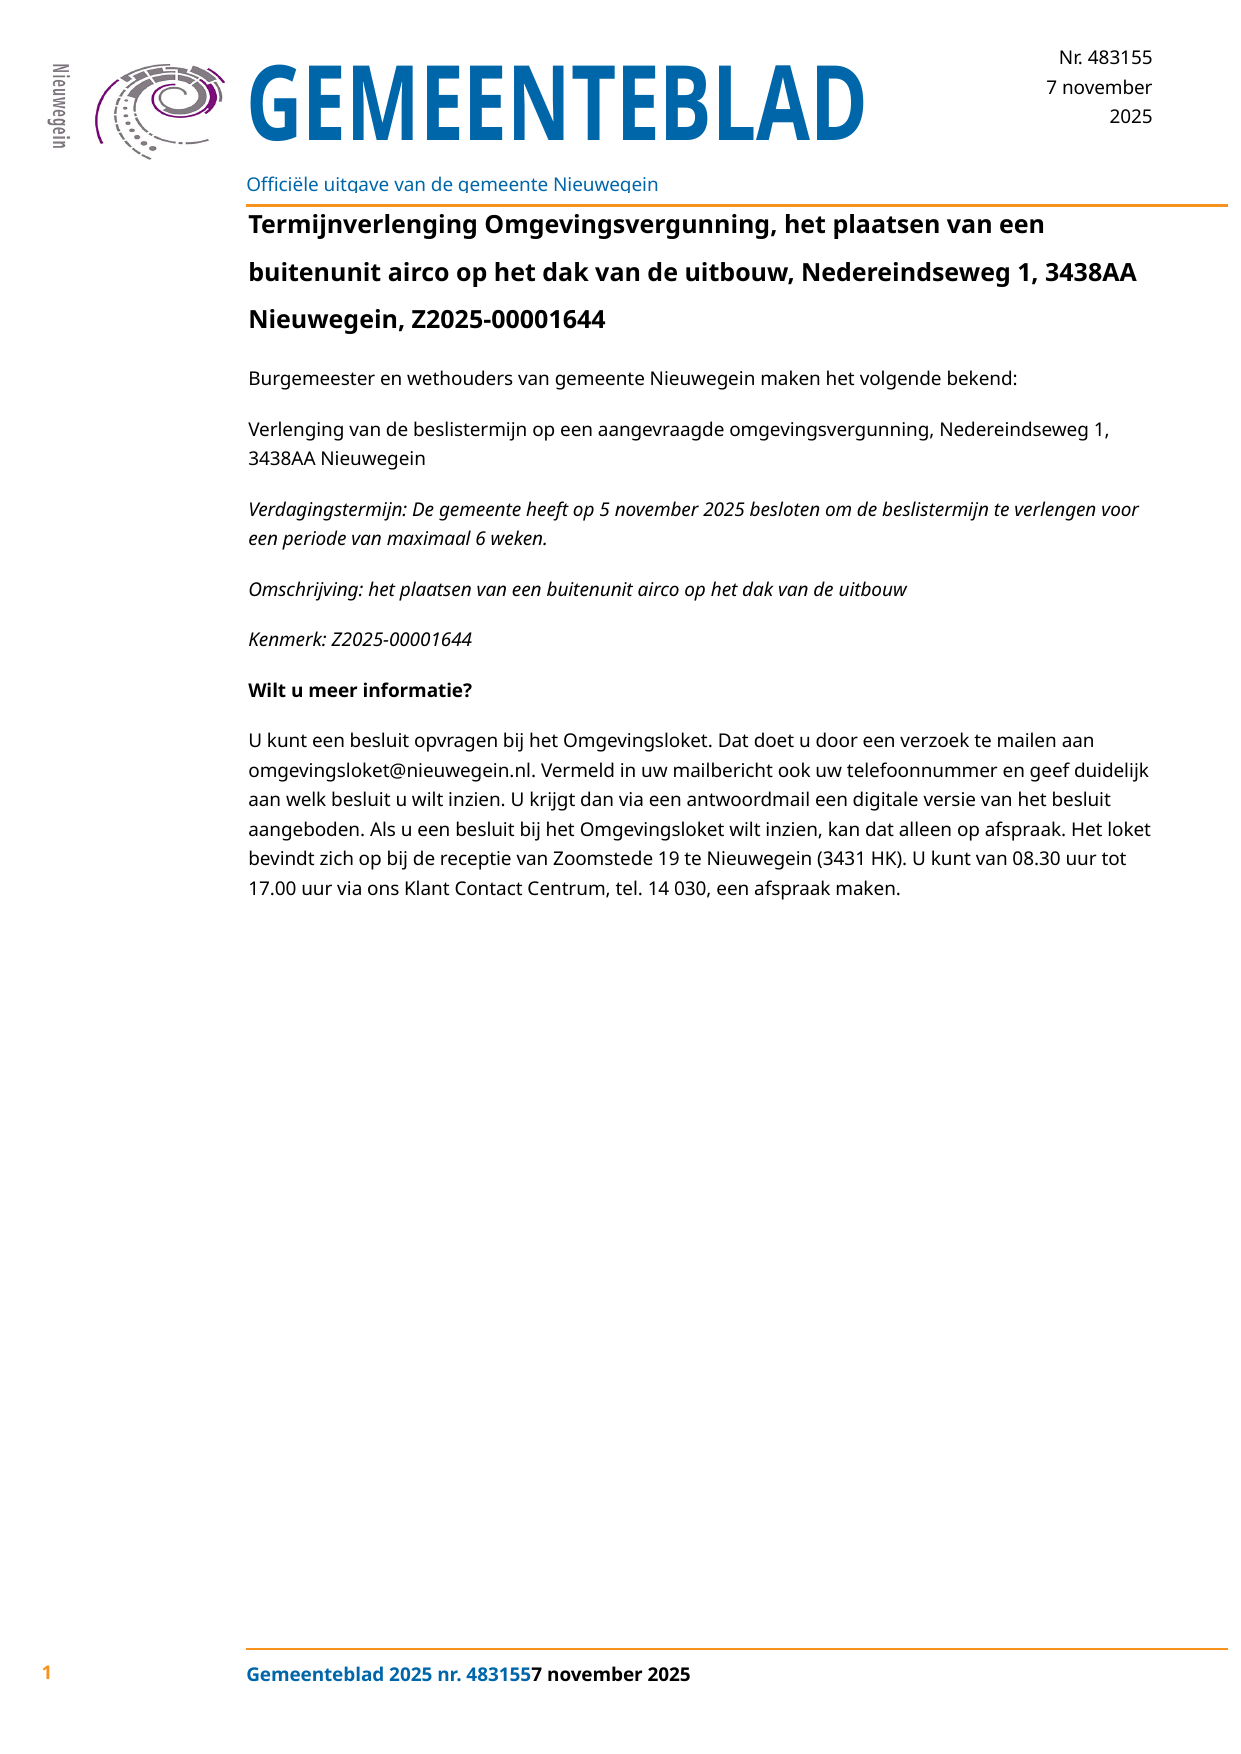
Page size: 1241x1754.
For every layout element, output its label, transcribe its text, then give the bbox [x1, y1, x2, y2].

text U kunt een besluit opvragen bij het Omgevingsloket. Dat doet u door een verzoek te mailen aan omgevingsloket@nieuwegein.nl. Vermeld in uw mailbericht ook uw telefoonnummer en geef duidelijk aan welk besluit u wilt inzien. U krijgt dan via een antwoordmail een digitale versie van het besluit aangeboden. Als u een besluit bij het Omgevingsloket wilt inzien, kan dat alleen op afspraak. Het loket bevindt zich op bij de receptie van Zoomstede 19 te Nieuwegein (3431 HK). U kunt van 08.30 uur tot 17.00 uur via ons Klant Contact Centrum, tel. 14 030, een afspraak maken. [248, 727, 1152, 901]
text Verlenging van de beslistermijn op een aangevraagde omgevingsvergunning, Nedereindseweg 1, 3438AA Nieuwegein [248, 416, 1152, 471]
text Verdagingstermijn: De gemeente heeft op 5 november 2025 besloten om de beslistermijn te verlengen voor een periode van maximaal 6 weken. [248, 496, 1152, 551]
text Omschrijving: het plaatsen van een buitenunit airco op het dak van de uitbouw [248, 576, 1152, 602]
picture [41, 47, 231, 172]
text Termijnverlenging Omgevingsvergunning, het plaatsen van een buitenunit airco op het dak van de uitbouw, Nedereindseweg 1, 3438AA Nieuwegein, Z2025-00001644 [248, 207, 1152, 336]
text Kenmerk: Z2025-00001644 [248, 626, 1152, 652]
text Burgemeester en wethouders van gemeente Nieuwegein maken het volgende bekend: [248, 366, 1152, 391]
text Wilt u meer informatie? [248, 677, 1152, 702]
